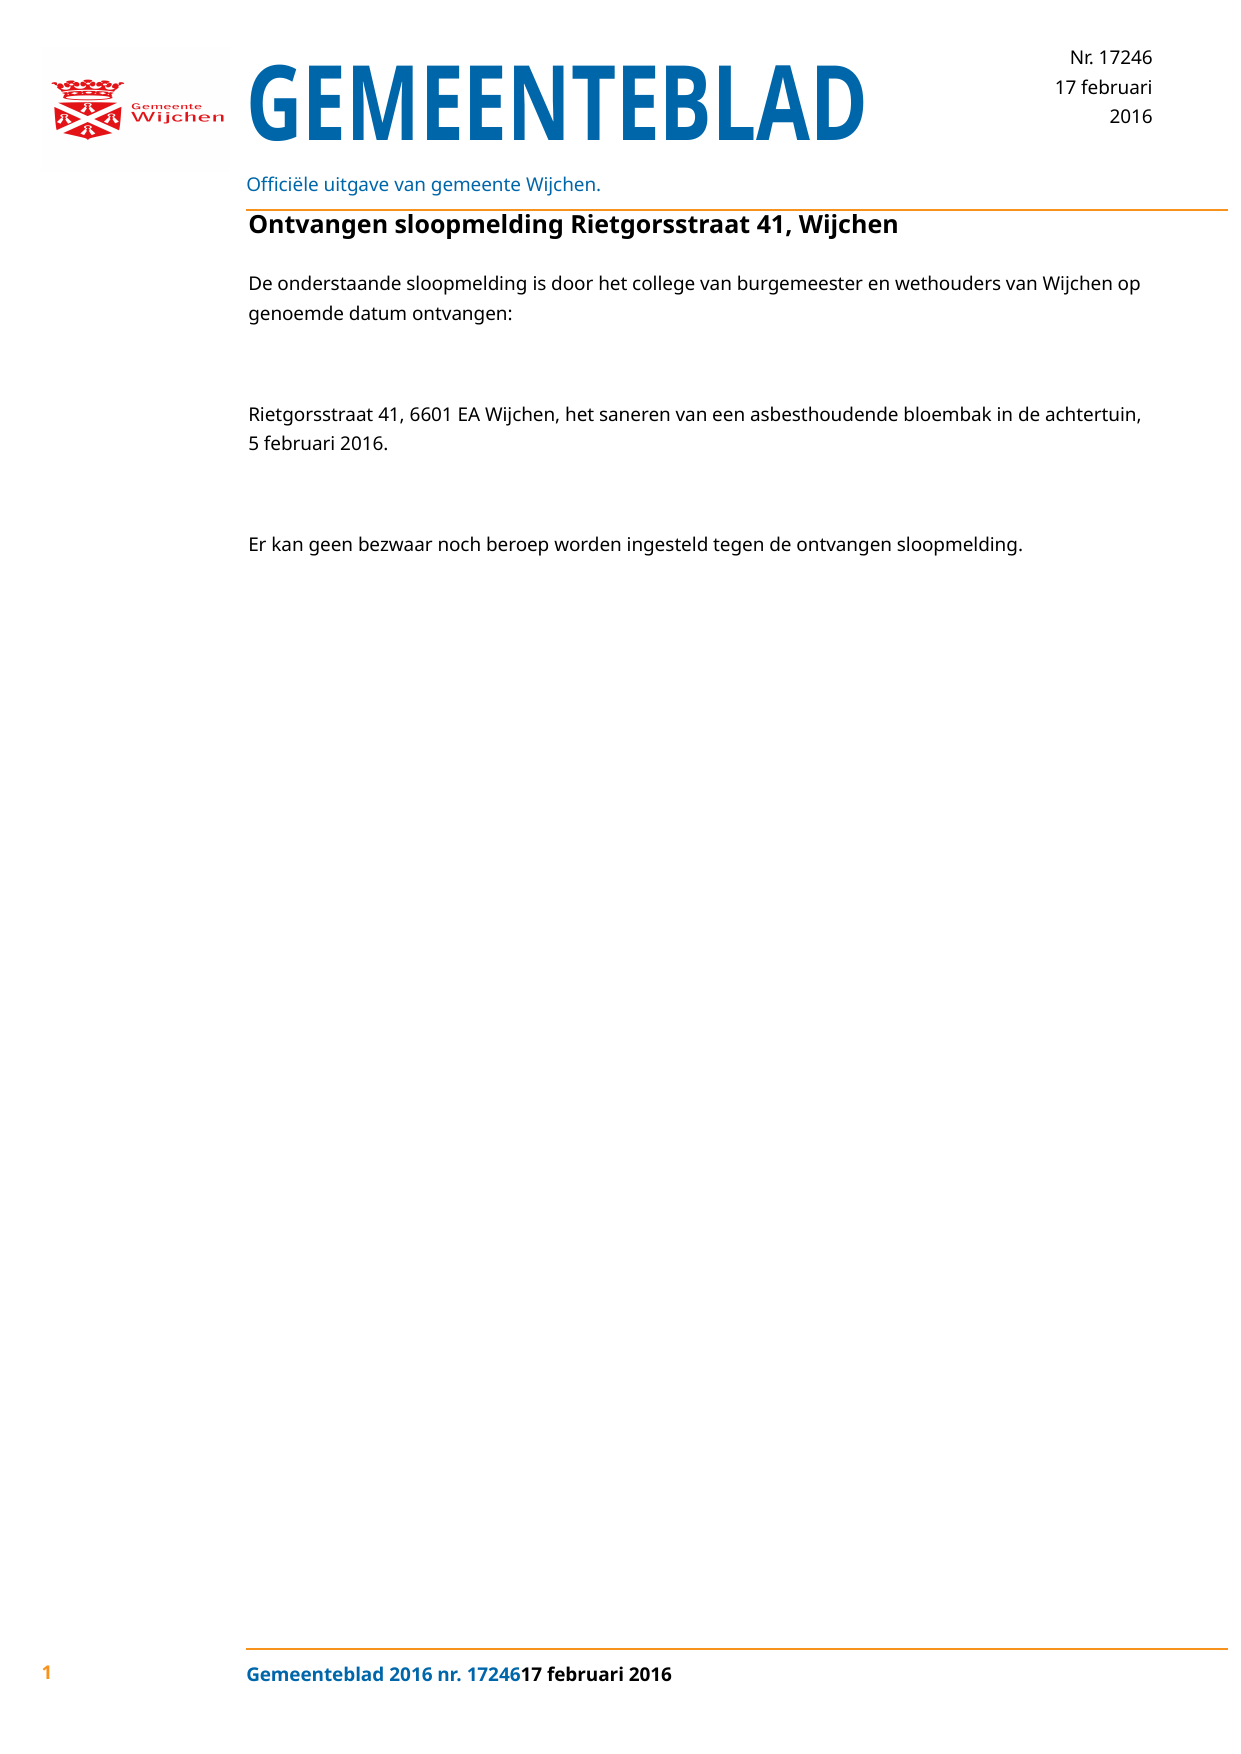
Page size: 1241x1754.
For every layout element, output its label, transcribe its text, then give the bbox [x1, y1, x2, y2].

text Ontvangen sloopmelding Rietgorsstraat 41, Wijchen [248, 211, 1152, 241]
text Rietgorsstraat 41, 6601 EA Wijchen, het saneren van een asbesthoudende bloembak in de achtertuin, 5 februari 2016. [248, 401, 1152, 456]
picture [41, 47, 231, 172]
text Er kan geen bezwaar noch beroep worden ingesteld tegen de ontvangen sloopmelding. [248, 531, 1152, 557]
text De onderstaande sloopmelding is door het college van burgemeester en wethouders van Wijchen op genoemde datum ontvangen: [248, 270, 1152, 326]
